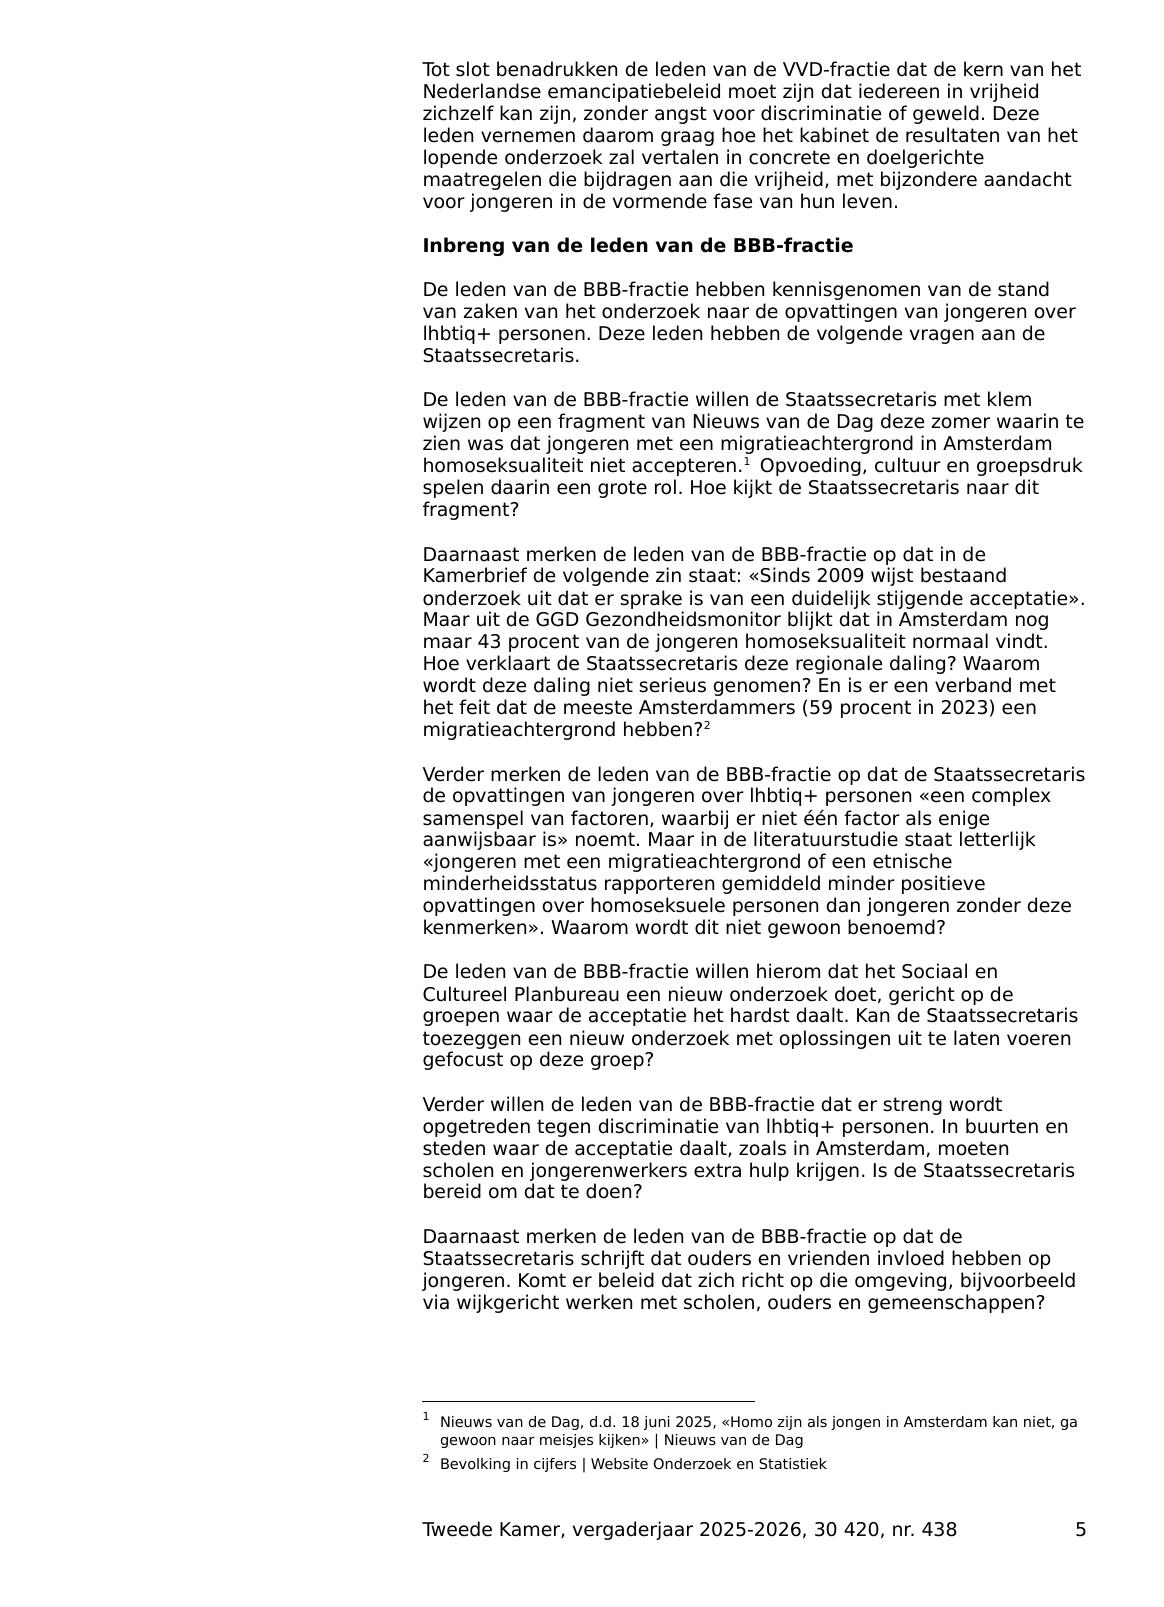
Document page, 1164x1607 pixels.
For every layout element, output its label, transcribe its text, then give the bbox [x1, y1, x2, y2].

text Daarnaast merken de leden van de BBB-fractie op dat de Staatssecretaris schrijft dat ouders en vrienden invloed hebben op jongeren. Komt er beleid dat zich richt op die omgeving, bijvoorbeeld via wijkgericht werken met scholen, ouders en gemeenschappen? [422, 1226, 1087, 1313]
text Nieuws van de Dag, d.d. 18 juni 2025, «Homo zijn als jongen in Amsterdam kan niet, ga gewoon naar meisjes kijken» | Nieuws van de Dag [422, 1410, 1087, 1449]
text Verder willen de leden van de BBB-fractie dat er streng wordt opgetreden tegen discriminatie van lhbtiq+ personen. In buurten en steden waar de acceptatie daalt, zoals in Amsterdam, moeten scholen en jongerenwerkers extra hulp krijgen. Is de Staatssecretaris bereid om dat te doen? [422, 1093, 1087, 1203]
text Verder merken de leden van de BBB-fractie op dat de Staatssecretaris de opvattingen van jongeren over lhbtiq+ personen «een complex samenspel van factoren, waarbij er niet één factor als enige aanwijsbaar is» noemt. Maar in de literatuurstudie staat letterlijk «jongeren met een migratieachtergrond of een etnische minderheidsstatus rapporteren gemiddeld minder positieve opvattingen over homoseksuele personen dan jongeren zonder deze kenmerken». Waarom wordt dit niet gewoon benoemd? [422, 763, 1087, 939]
text Daarnaast merken de leden van de BBB-fractie op dat in de Kamerbrief de volgende zin staat: «Sinds 2009 wijst bestaand onderzoek uit dat er sprake is van een duidelijk stijgende acceptatie». Maar uit de GGD Gezondheidsmonitor blijkt dat in Amsterdam nog maar 43 procent van de jongeren homoseksualiteit normaal vindt. Hoe verklaart de Staatssecretaris deze regionale daling? Waarom wordt deze daling niet serieus genomen? En is er een verband met het feit dat de meeste Amsterdammers (59 procent in 2023) een migratieachtergrond hebben? [422, 543, 1087, 741]
subtitle Inbreng van de leden van de BBB-fractie [422, 235, 1087, 257]
text Tot slot benadrukken de leden van de VVD-fractie dat de kern van het Nederlandse emancipatiebeleid moet zijn dat iedereen in vrijheid zichzelf kan zijn, zonder angst voor discriminatie of geweld. Deze leden vernemen daarom graag hoe het kabinet de resultaten van het lopende onderzoek zal vertalen in concrete en doelgerichte maatregelen die bijdragen aan die vrijheid, met bijzondere aandacht voor jongeren in de vormende fase van hun leven. [422, 59, 1087, 213]
text De leden van de BBB-fractie willen hierom dat het Sociaal en Cultureel Planbureau een nieuw onderzoek doet, gericht op de groepen waar de acceptatie het hardst daalt. Kan de Staatssecretaris toezeggen een nieuw onderzoek met oplossingen uit te laten voeren gefocust op deze groep? [422, 961, 1087, 1071]
text Bevolking in cijfers | Website Onderzoek en Statistiek [422, 1452, 1087, 1474]
text De leden van de BBB-fractie hebben kennisgenomen van de stand van zaken van het onderzoek naar de opvattingen van jongeren over lhbtiq+ personen. Deze leden hebben de volgende vragen aan de Staatssecretaris. [422, 279, 1087, 367]
text De leden van de BBB-fractie willen de Staatssecretaris met klem wijzen op een fragment van Nieuws van de Dag deze zomer waarin te zien was dat jongeren met een migratieachtergrond in Amsterdam homoseksualiteit niet accepteren. Opvoeding, cultuur en groepsdruk spelen daarin een grote rol. Hoe kijkt de Staatssecretaris naar dit fragment? [422, 389, 1087, 521]
